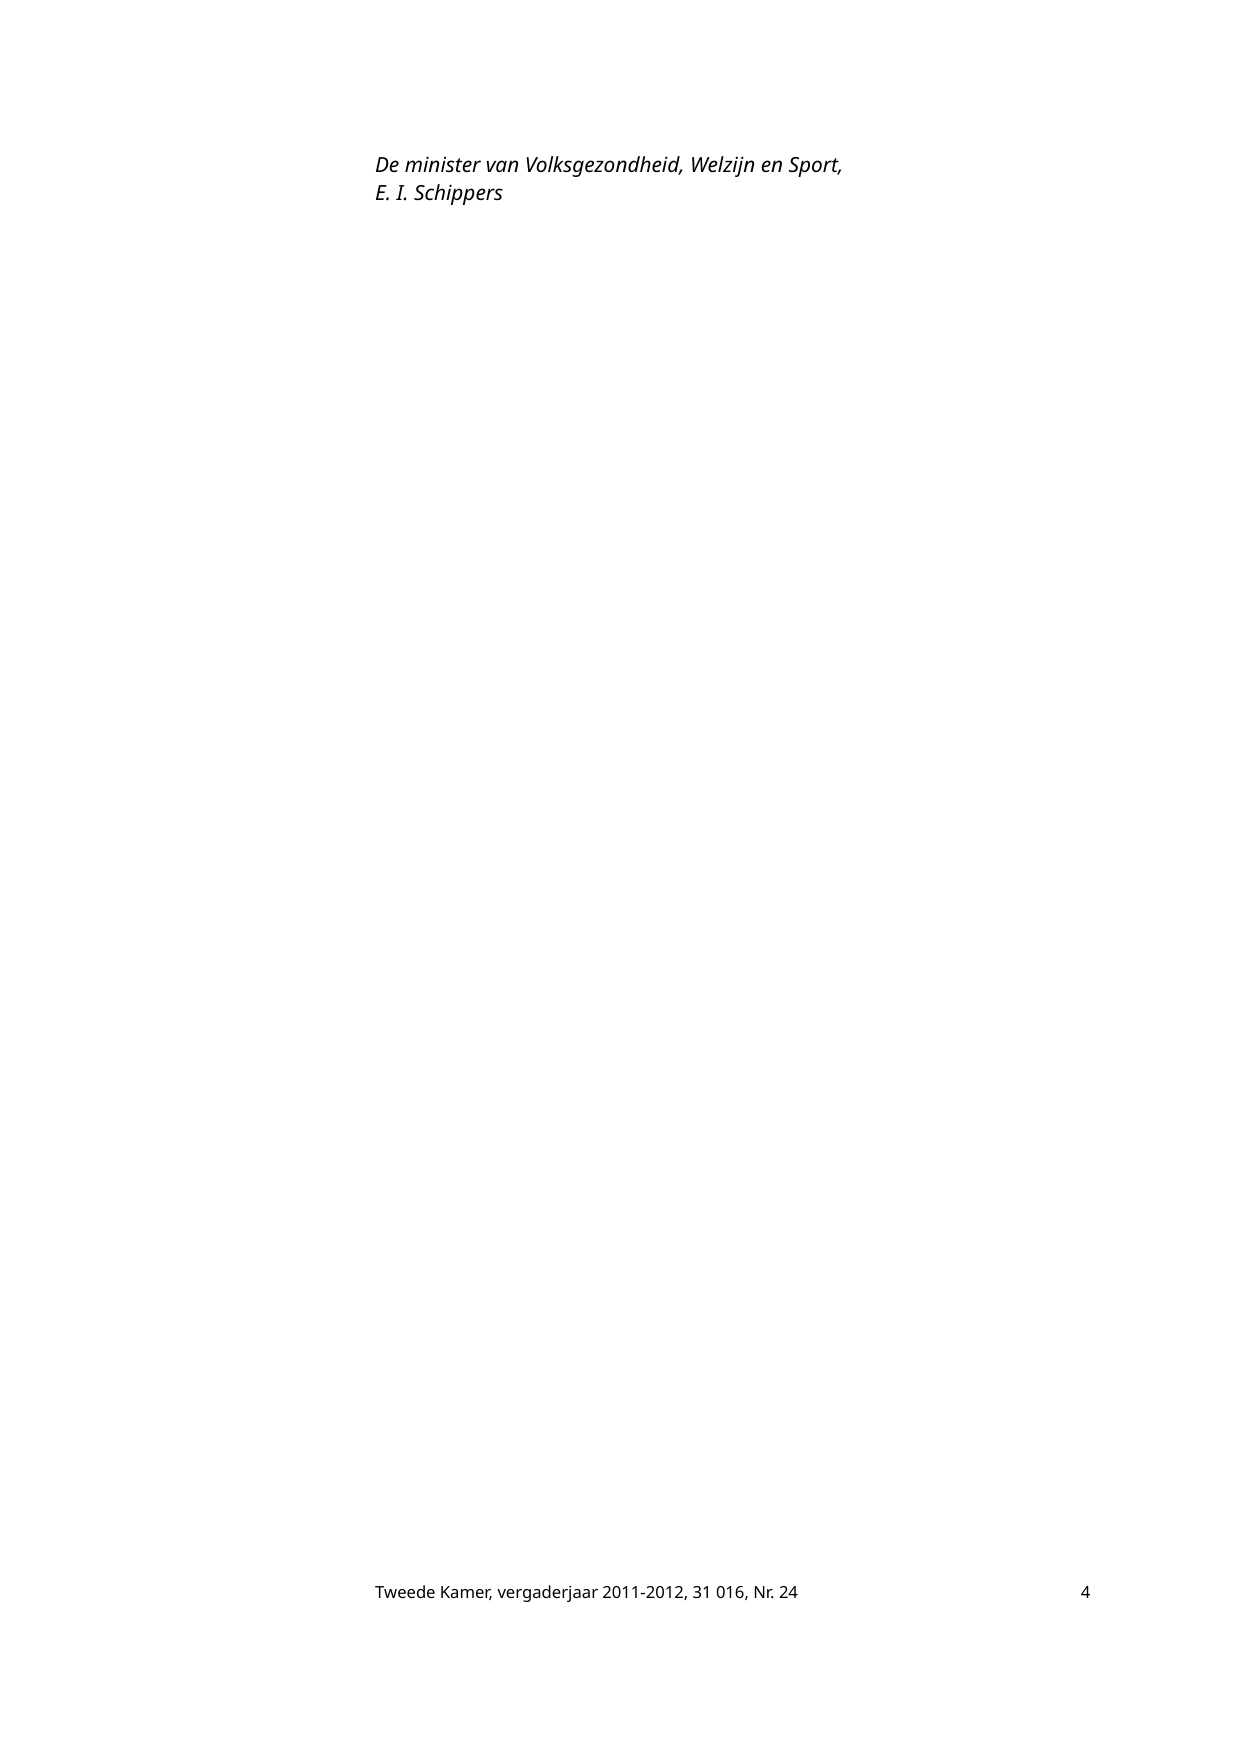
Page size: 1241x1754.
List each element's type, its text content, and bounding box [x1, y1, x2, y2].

text De minister van Volksgezondheid, Welzijn en Sport, [375, 150, 1090, 178]
text E. I. Schippers [375, 178, 1090, 207]
